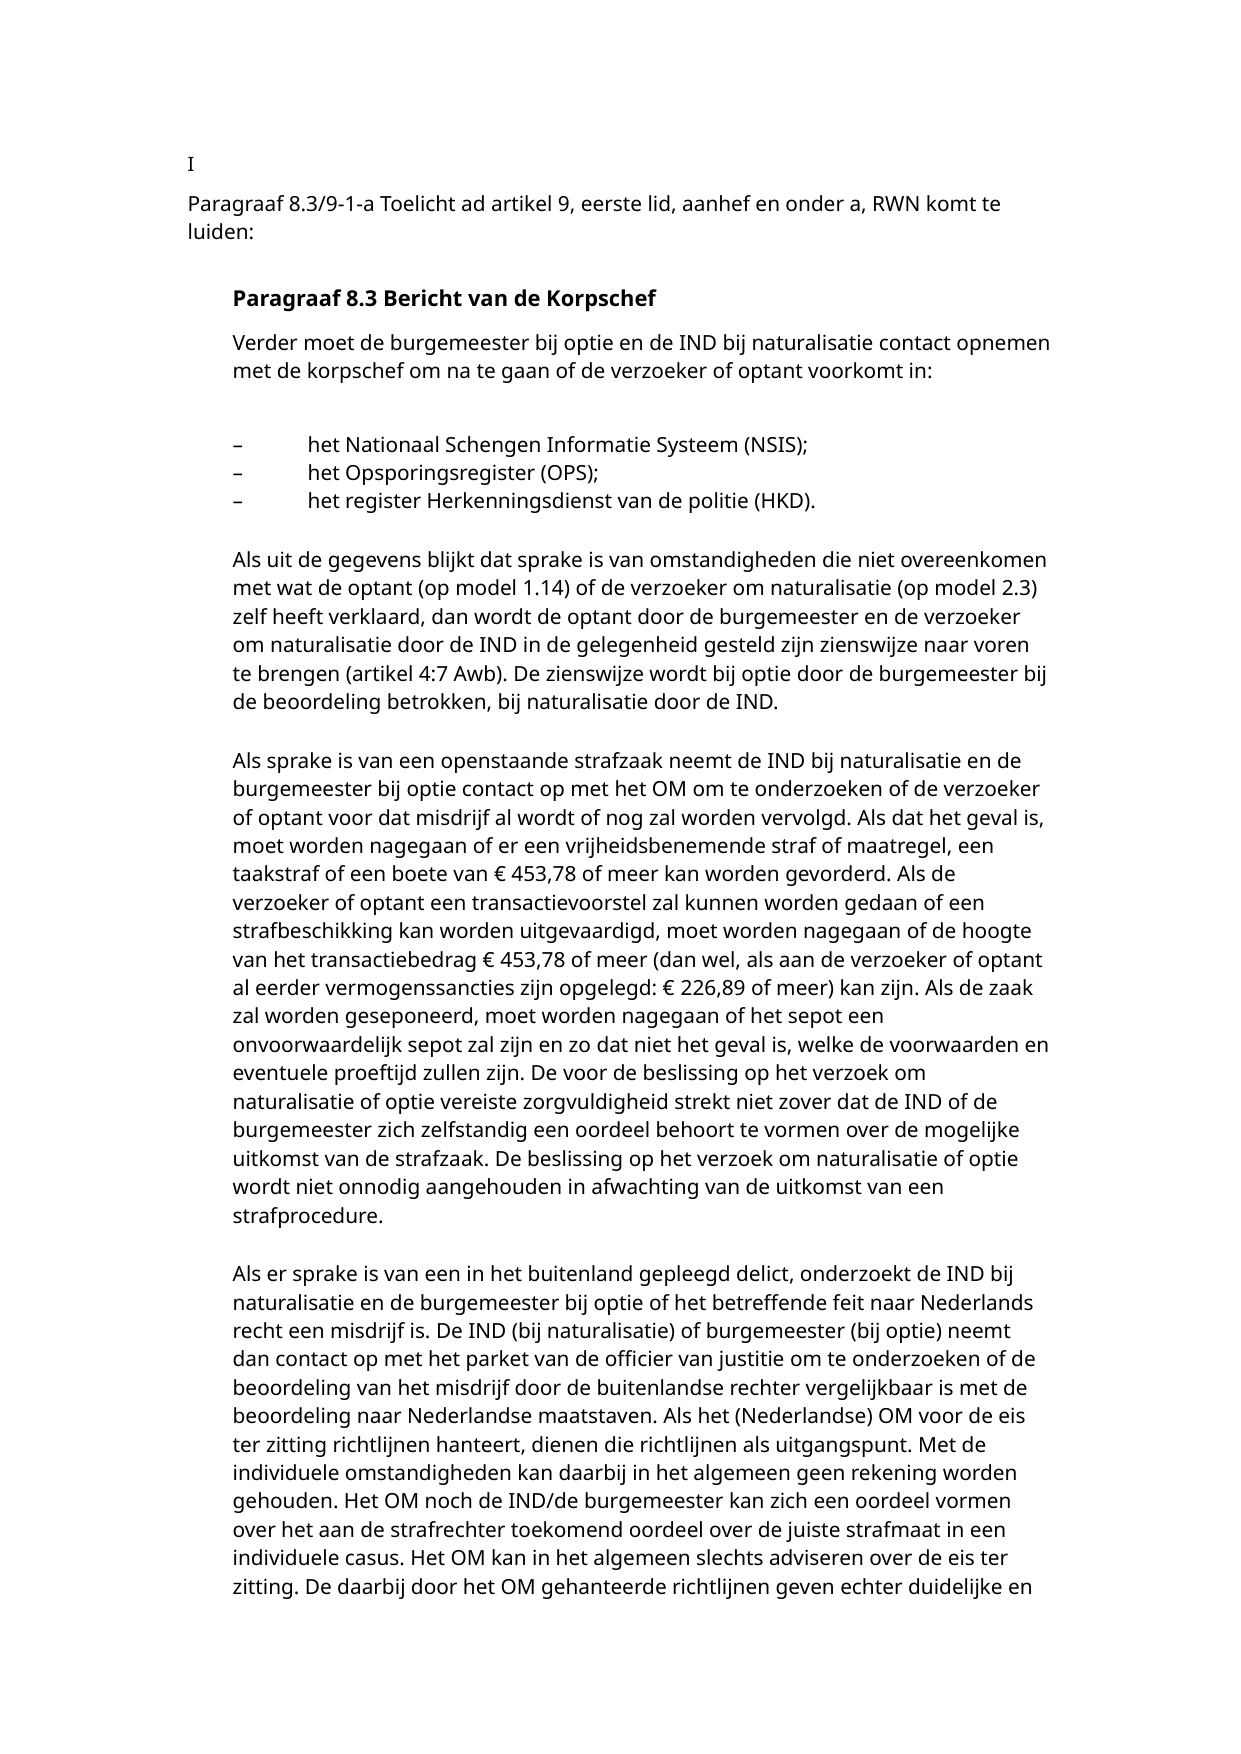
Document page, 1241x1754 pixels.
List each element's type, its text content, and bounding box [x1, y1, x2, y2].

text Als uit de gegevens blijkt dat sprake is van omstandigheden die niet overeenkomen met wat de optant (op model 1.14) of de verzoeker om naturalisatie (op model 2.3) zelf heeft verklaard, dan wordt de optant door de burgemeester en de verzoeker om naturalisatie door de IND in de gelegenheid gesteld zijn zienswijze naar voren te brengen (artikel 4:7 Awb). De zienswijze wordt bij optie door de burgemeester bij de beoordeling betrokken, bij naturalisatie door de IND. [232, 545, 1053, 716]
list het Nationaal Schengen Informatie Systeem (NSIS); [232, 430, 1053, 458]
text Paragraaf 8.3/9-1-a Toelicht ad artikel 9, eerste lid, aanhef en onder a, RWN komt te luiden: [187, 189, 1053, 246]
text Als er sprake is van een in het buitenland gepleegd delict, onderzoekt de IND bij naturalisatie en de burgemeester bij optie of het betreffende feit naar Nederlands recht een misdrijf is. De IND (bij naturalisatie) of burgemeester (bij optie) neemt dan contact op met het parket van de officier van justitie om te onderzoeken of de beoordeling van het misdrijf door de buitenlandse rechter vergelijkbaar is met de beoordeling naar Nederlandse maatstaven. Als het (Nederlandse) OM voor de eis ter zitting richtlijnen hanteert, dienen die richtlijnen als uitgangspunt. Met de individuele omstandigheden kan daarbij in het algemeen geen rekening worden gehouden. Het OM noch de IND/de burgemeester kan zich een oordeel vormen over het aan de strafrechter toekomend oordeel over de juiste strafmaat in een individuele casus. Het OM kan in het algemeen slechts adviseren over de eis ter zitting. De daarbij door het OM gehanteerde richtlijnen geven echter duidelijke en [232, 1259, 1053, 1600]
list het Opsporingsregister (OPS); [232, 458, 1053, 487]
subtitle Paragraaf 8.3 Bericht van de Korpschef [232, 283, 1053, 313]
list het register Herkenningsdienst van de politie (HKD). [232, 487, 1053, 515]
text I [187, 150, 1053, 177]
text Verder moet de burgemeester bij optie en de IND bij naturalisatie contact opnemen met de korpschef om na te gaan of de verzoeker of optant voorkomt in: [232, 328, 1053, 385]
text Als sprake is van een openstaande strafzaak neemt de IND bij naturalisatie en de burgemeester bij optie contact op met het OM om te onderzoeken of de verzoeker of optant voor dat misdrijf al wordt of nog zal worden vervolgd. Als dat het geval is, moet worden nagegaan of er een vrijheidsbenemende straf of maatregel, een taakstraf of een boete van € 453,78 of meer kan worden gevorderd. Als de verzoeker of optant een transactievoorstel zal kunnen worden gedaan of een strafbeschikking kan worden uitgevaardigd, moet worden nagegaan of de hoogte van het transactiebedrag € 453,78 of meer (dan wel, als aan de verzoeker of optant al eerder vermogenssancties zijn opgelegd: € 226,89 of meer) kan zijn. Als de zaak zal worden geseponeerd, moet worden nagegaan of het sepot een onvoorwaardelijk sepot zal zijn en zo dat niet het geval is, welke de voorwaarden en eventuele proeftijd zullen zijn. De voor de beslissing op het verzoek om naturalisatie of optie vereiste zorgvuldigheid strekt niet zover dat de IND of de burgemeester zich zelfstandig een oordeel behoort te vormen over de mogelijke uitkomst van de strafzaak. De beslissing op het verzoek om naturalisatie of optie wordt niet onnodig aangehouden in afwachting van de uitkomst van een strafprocedure. [232, 746, 1053, 1229]
